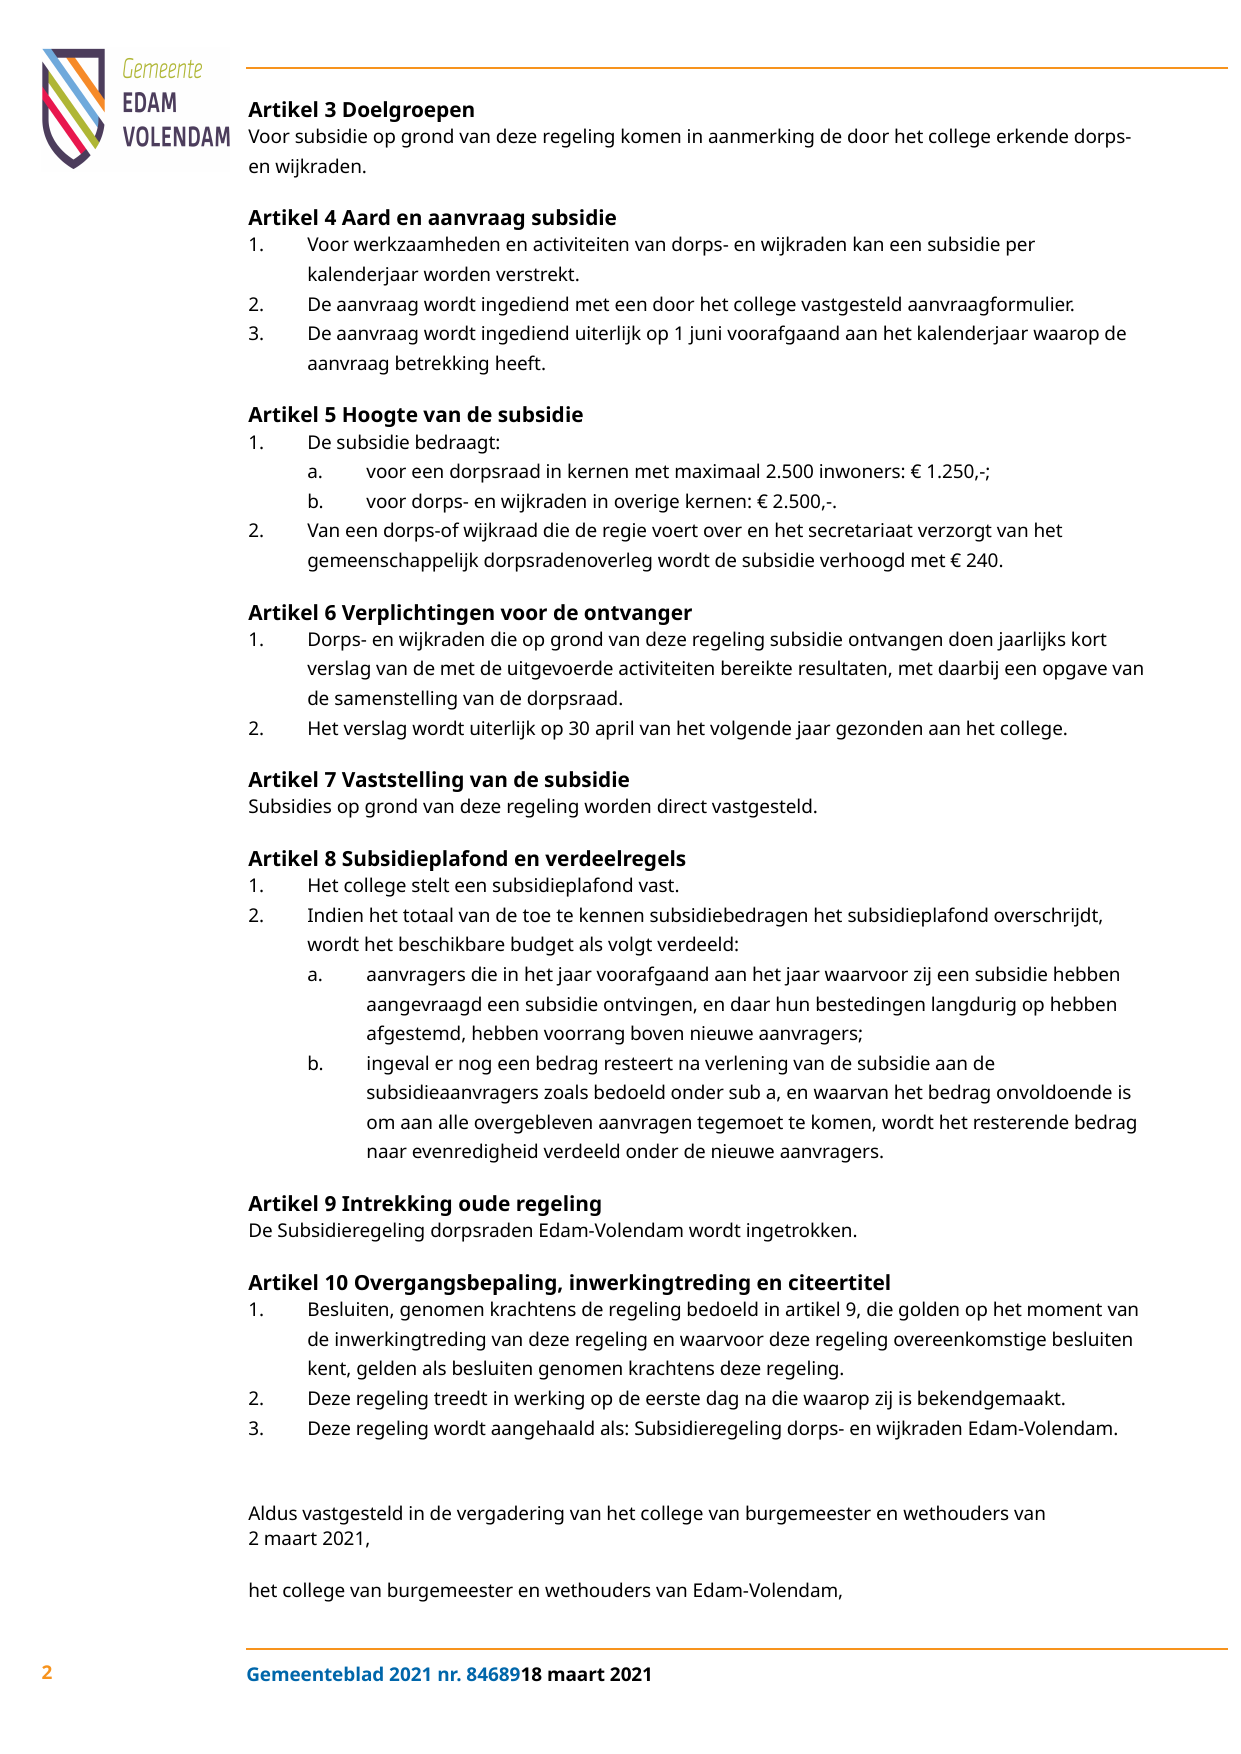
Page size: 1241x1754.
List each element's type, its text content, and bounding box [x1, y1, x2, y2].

text Artikel 7 Vaststelling van de subsidie [248, 765, 1152, 794]
text Aldus vastgesteld in de vergadering van het college van burgemeester en wethouders van 2 maart 2021, [248, 1500, 1152, 1551]
list ingeval er nog een bedrag resteert na verlening van de subsidie aan de subsidieaanvragers zoals bedoeld onder sub a, en waarvan het bedrag onvoldoende is om aan alle overgebleven aanvragen tegemoet te komen, wordt het resterende bedrag naar evenredigheid verdeeld onder de nieuwe aanvragers. [307, 1050, 1152, 1164]
list Deze regeling wordt aangehaald als: Subsidieregeling dorps- en wijkraden Edam-Volendam. [248, 1415, 1152, 1441]
list De aanvraag wordt ingediend met een door het college vastgesteld aanvraagformulier. [248, 291, 1152, 317]
text Artikel 10 Overgangsbepaling, inwerkingtreding en citeertitel [248, 1268, 1152, 1296]
text Artikel 8 Subsidieplafond en verdeelregels [248, 844, 1152, 872]
text het college van burgemeester en wethouders van Edam-Volendam, [248, 1577, 1152, 1603]
text Artikel 3 Doelgroepen [248, 95, 1152, 123]
list Deze regeling treedt in werking op de eerste dag na die waarop zij is bekendgemaakt. [248, 1385, 1152, 1411]
list voor een dorpsraad in kernen met maximaal 2.500 inwoners: € 1.250,-; [307, 458, 1152, 484]
text Artikel 4 Aard en aanvraag subsidie [248, 203, 1152, 232]
list Indien het totaal van de toe te kennen subsidiebedragen het subsidieplafond overschrijdt, wordt het beschikbare budget als volgt verdeeld: [248, 902, 1152, 957]
list De subsidie bedraagt: [248, 429, 1152, 454]
text Voor subsidie op grond van deze regeling komen in aanmerking de door het college erkende dorps- en wijkraden. [248, 123, 1152, 178]
list De aanvraag wordt ingediend uiterlijk op 1 juni voorafgaand aan het kalenderjaar waarop de aanvraag betrekking heeft. [248, 320, 1152, 376]
text Artikel 6 Verplichtingen voor de ontvanger [248, 598, 1152, 626]
list Het verslag wordt uiterlijk op 30 april van het volgende jaar gezonden aan het college. [248, 715, 1152, 741]
list Dorps- en wijkraden die op grond van deze regeling subsidie ontvangen doen jaarlijks kort verslag van de met de uitgevoerde activiteiten bereikte resultaten, met daarbij een opgave van de samenstelling van de dorpsraad. [248, 626, 1152, 711]
list Het college stelt een subsidieplafond vast. [248, 872, 1152, 898]
text De Subsidieregeling dorpsraden Edam-Volendam wordt ingetrokken. [248, 1218, 1152, 1243]
text Artikel 5 Hoogte van de subsidie [248, 400, 1152, 429]
list Besluiten, genomen krachtens de regeling bedoeld in artikel 9, die golden op het moment van de inwerkingtreding van deze regeling en waarvoor deze regeling overeenkomstige besluiten kent, gelden als besluiten genomen krachtens deze regeling. [248, 1296, 1152, 1381]
picture [41, 47, 231, 172]
list Voor werkzaamheden en activiteiten van dorps- en wijkraden kan een subsidie per kalenderjaar worden verstrekt. [248, 232, 1152, 287]
list aanvragers die in het jaar voorafgaand aan het jaar waarvoor zij een subsidie hebben aangevraagd een subsidie ontvingen, en daar hun bestedingen langdurig op hebben afgestemd, hebben voorrang boven nieuwe aanvragers; [307, 961, 1152, 1046]
list voor dorps- en wijkraden in overige kernen: € 2.500,-. [307, 488, 1152, 514]
text Subsidies op grond van deze regeling worden direct vastgesteld. [248, 794, 1152, 819]
list Van een dorps-of wijkraad die de regie voert over en het secretariaat verzorgt van het gemeenschappelijk dorpsradenoverleg wordt de subsidie verhoogd met € 240. [248, 518, 1152, 573]
text Artikel 9 Intrekking oude regeling [248, 1189, 1152, 1218]
